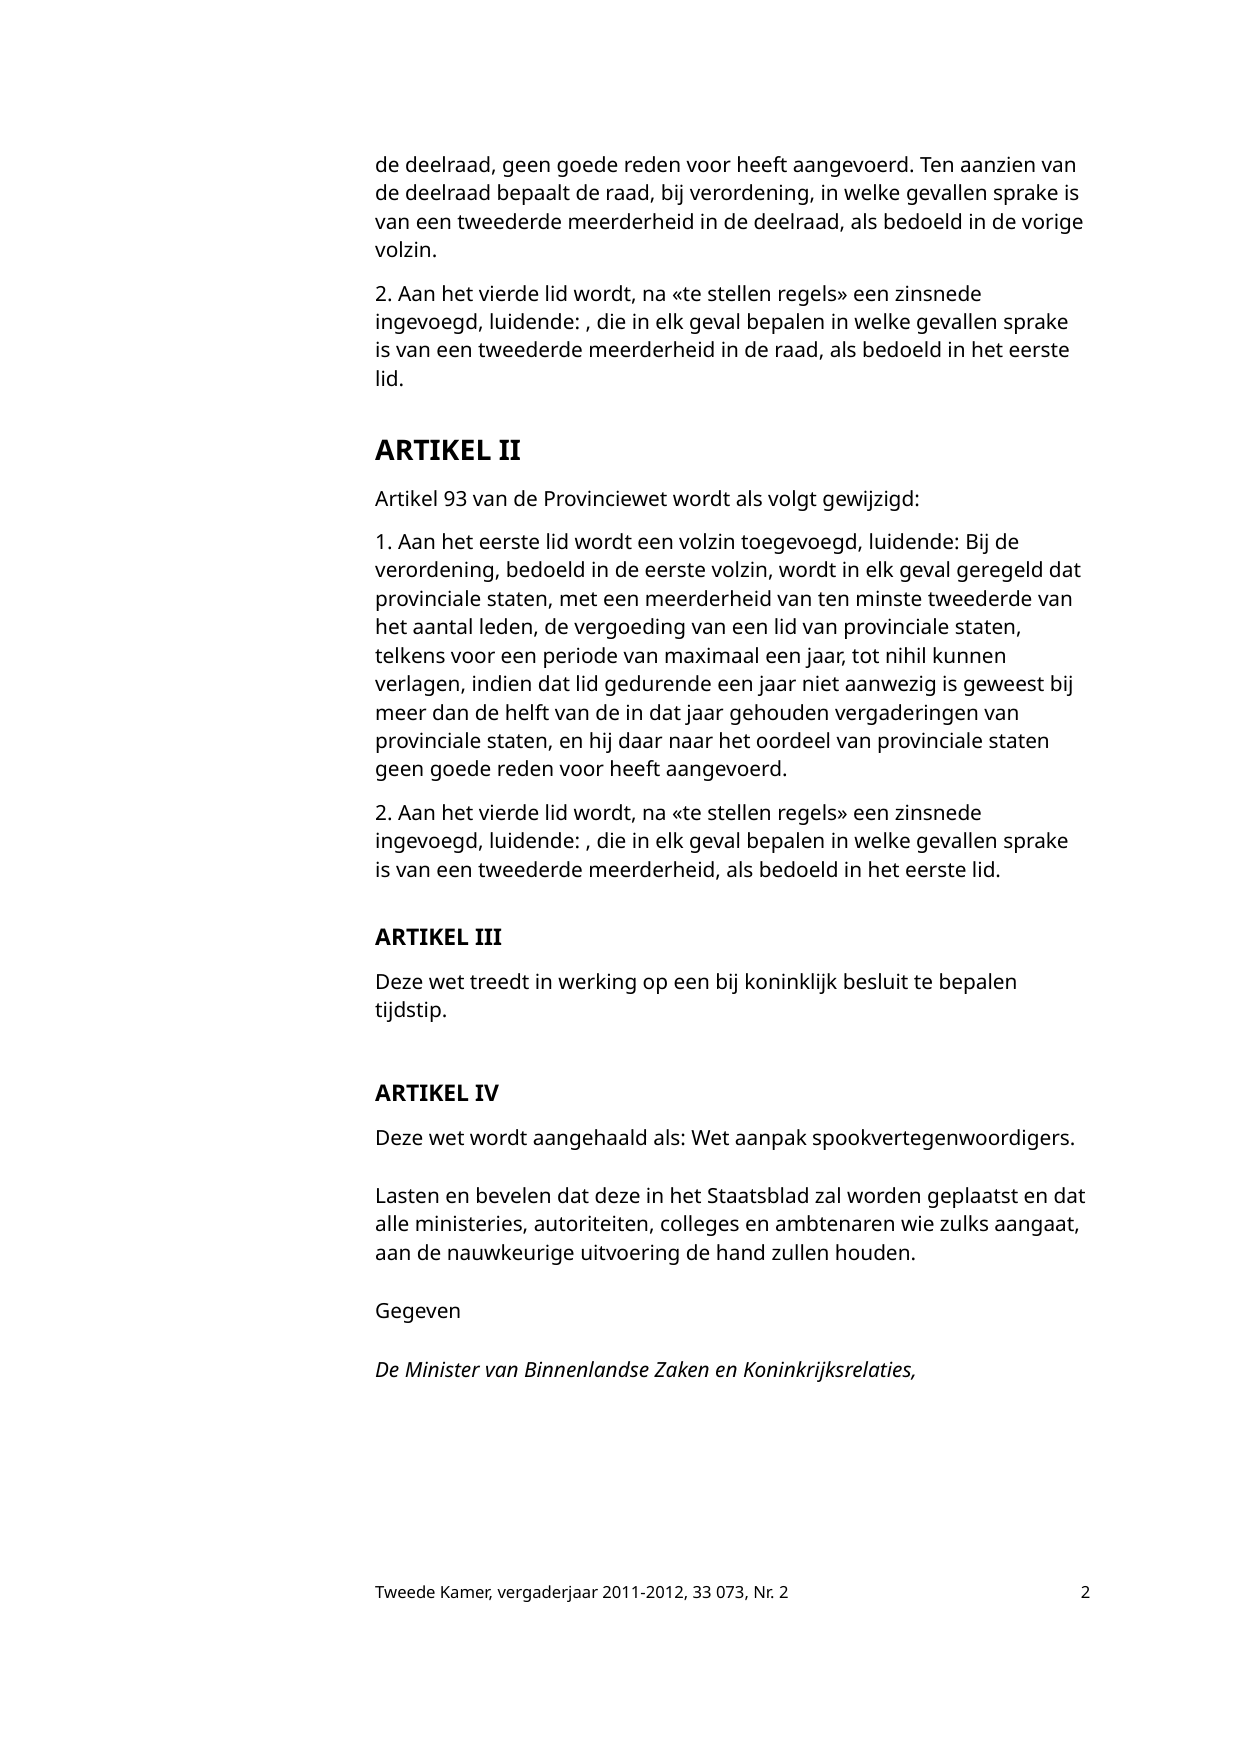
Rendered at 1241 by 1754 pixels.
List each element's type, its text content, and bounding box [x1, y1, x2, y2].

text Deze wet treedt in werking op een bij koninklijk besluit te bepalen tijdstip. [375, 967, 1090, 1024]
text Gegeven [375, 1296, 1090, 1325]
text De Minister van Binnenlandse Zaken en Koninkrijksrelaties, [375, 1355, 1090, 1383]
text Lasten en bevelen dat deze in het Staatsblad zal worden geplaatst en dat alle ministeries, autoriteiten, colleges en ambtenaren wie zulks aangaat, aan de nauwkeurige uitvoering de hand zullen houden. [375, 1181, 1090, 1266]
text Deze wet wordt aangehaald als: Wet aanpak spookvertegenwoordigers. [375, 1123, 1090, 1151]
text de deelraad, geen goede reden voor heeft aangevoerd. Ten aanzien van de deelraad bepaalt de raad, bij verordening, in welke gevallen sprake is van een tweederde meerderheid in de deelraad, als bedoeld in de vorige volzin. [375, 150, 1090, 264]
subtitle ARTIKEL III [375, 921, 1090, 952]
text 2. Aan het vierde lid wordt, na «te stellen regels» een zinsnede ingevoegd, luidende: , die in elk geval bepalen in welke gevallen sprake is van een tweederde meerderheid in de raad, als bedoeld in het eerste lid. [375, 279, 1090, 392]
subtitle ARTIKEL IV [375, 1076, 1090, 1108]
text 1. Aan het eerste lid wordt een volzin toegevoegd, luidende: Bij de verordening, bedoeld in de eerste volzin, wordt in elk geval geregeld dat provinciale staten, met een meerderheid van ten minste tweederde van het aantal leden, de vergoeding van een lid van provinciale staten, telkens voor een periode van maximaal een jaar, tot nihil kunnen verlagen, indien dat lid gedurende een jaar niet aanwezig is geweest bij meer dan de helft van de in dat jaar gehouden vergaderingen van provinciale staten, en hij daar naar het oordeel van provinciale staten geen goede reden voor heeft aangevoerd. [375, 527, 1090, 783]
subtitle ARTIKEL II [375, 430, 1090, 469]
text 2. Aan het vierde lid wordt, na «te stellen regels» een zinsnede ingevoegd, luidende: , die in elk geval bepalen in welke gevallen sprake is van een tweederde meerderheid, als bedoeld in het eerste lid. [375, 798, 1090, 883]
text Artikel 93 van de Provinciewet wordt als volgt gewijzigd: [375, 484, 1090, 512]
